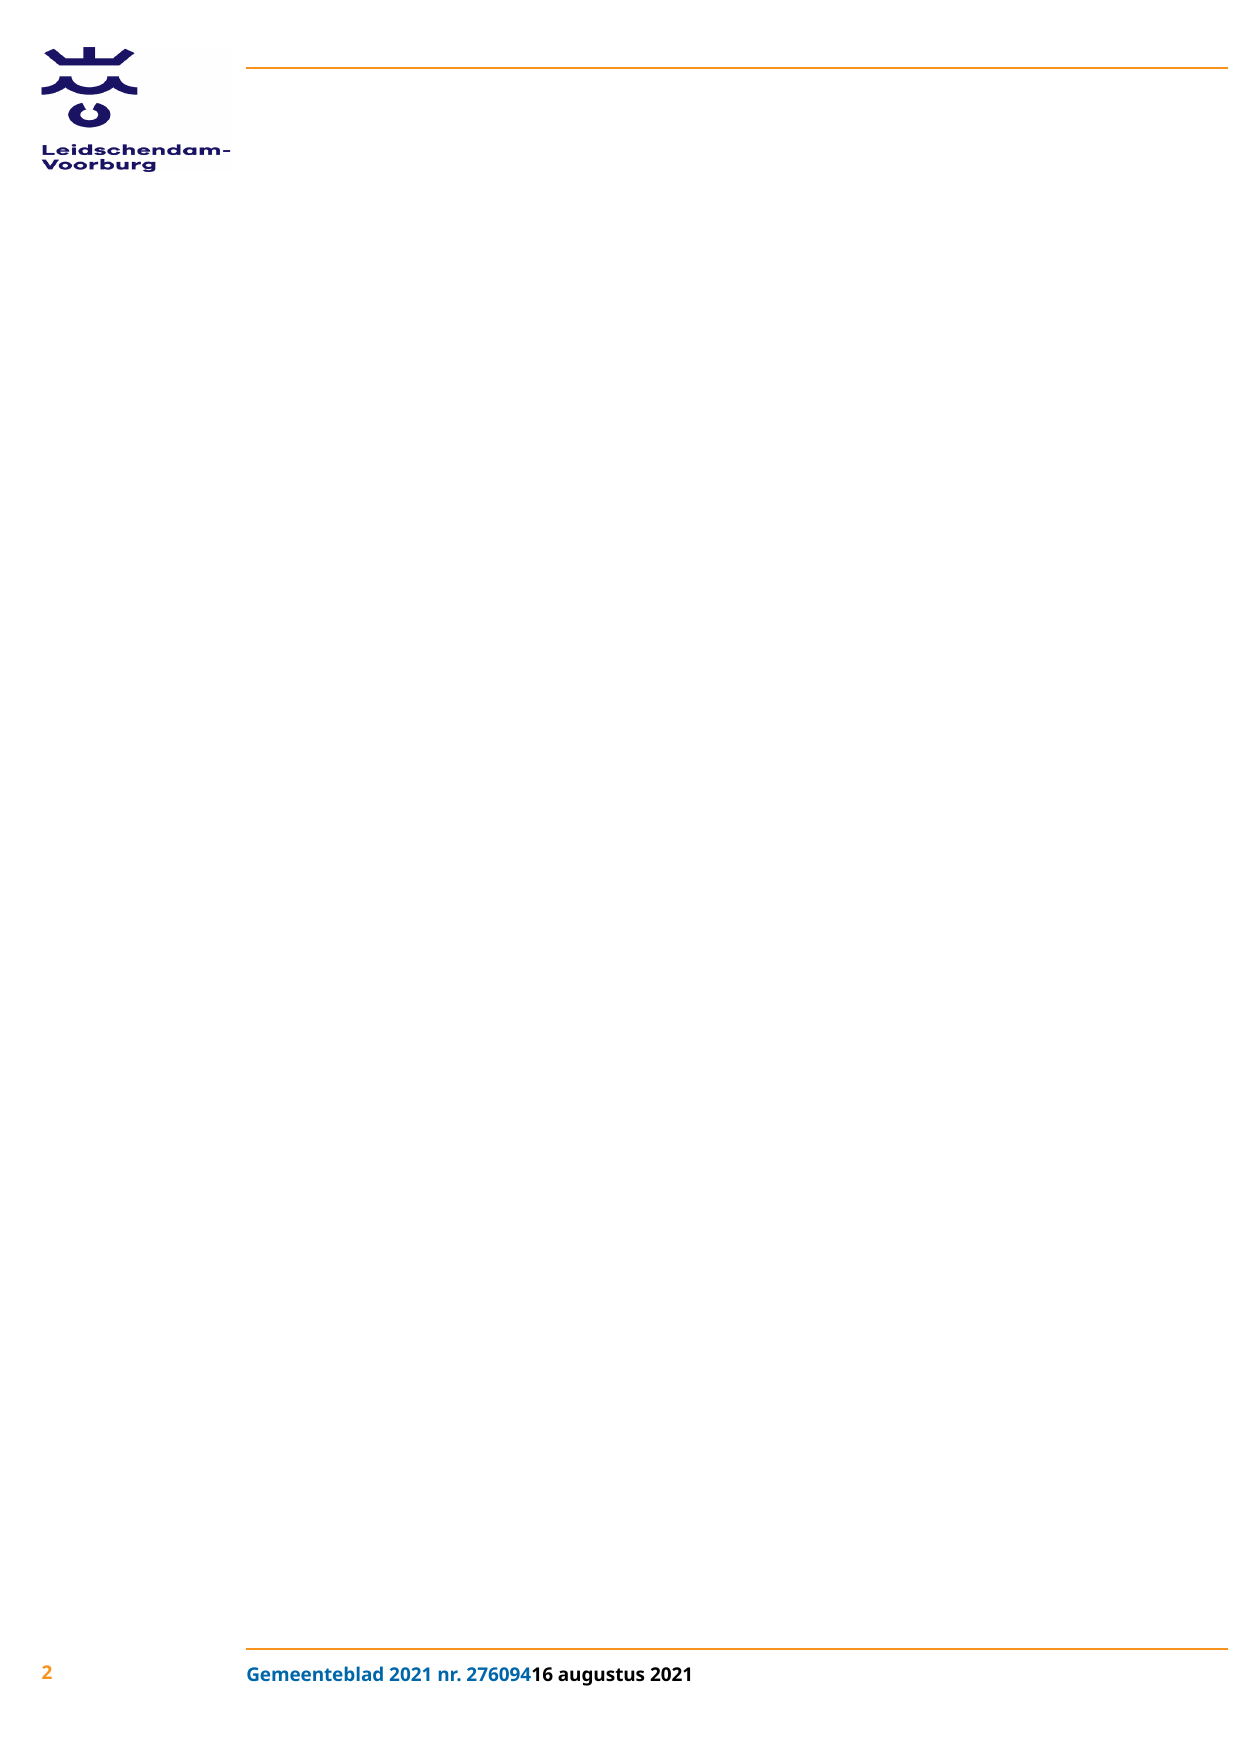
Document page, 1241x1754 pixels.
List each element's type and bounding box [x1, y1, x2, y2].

picture [41, 47, 231, 172]
